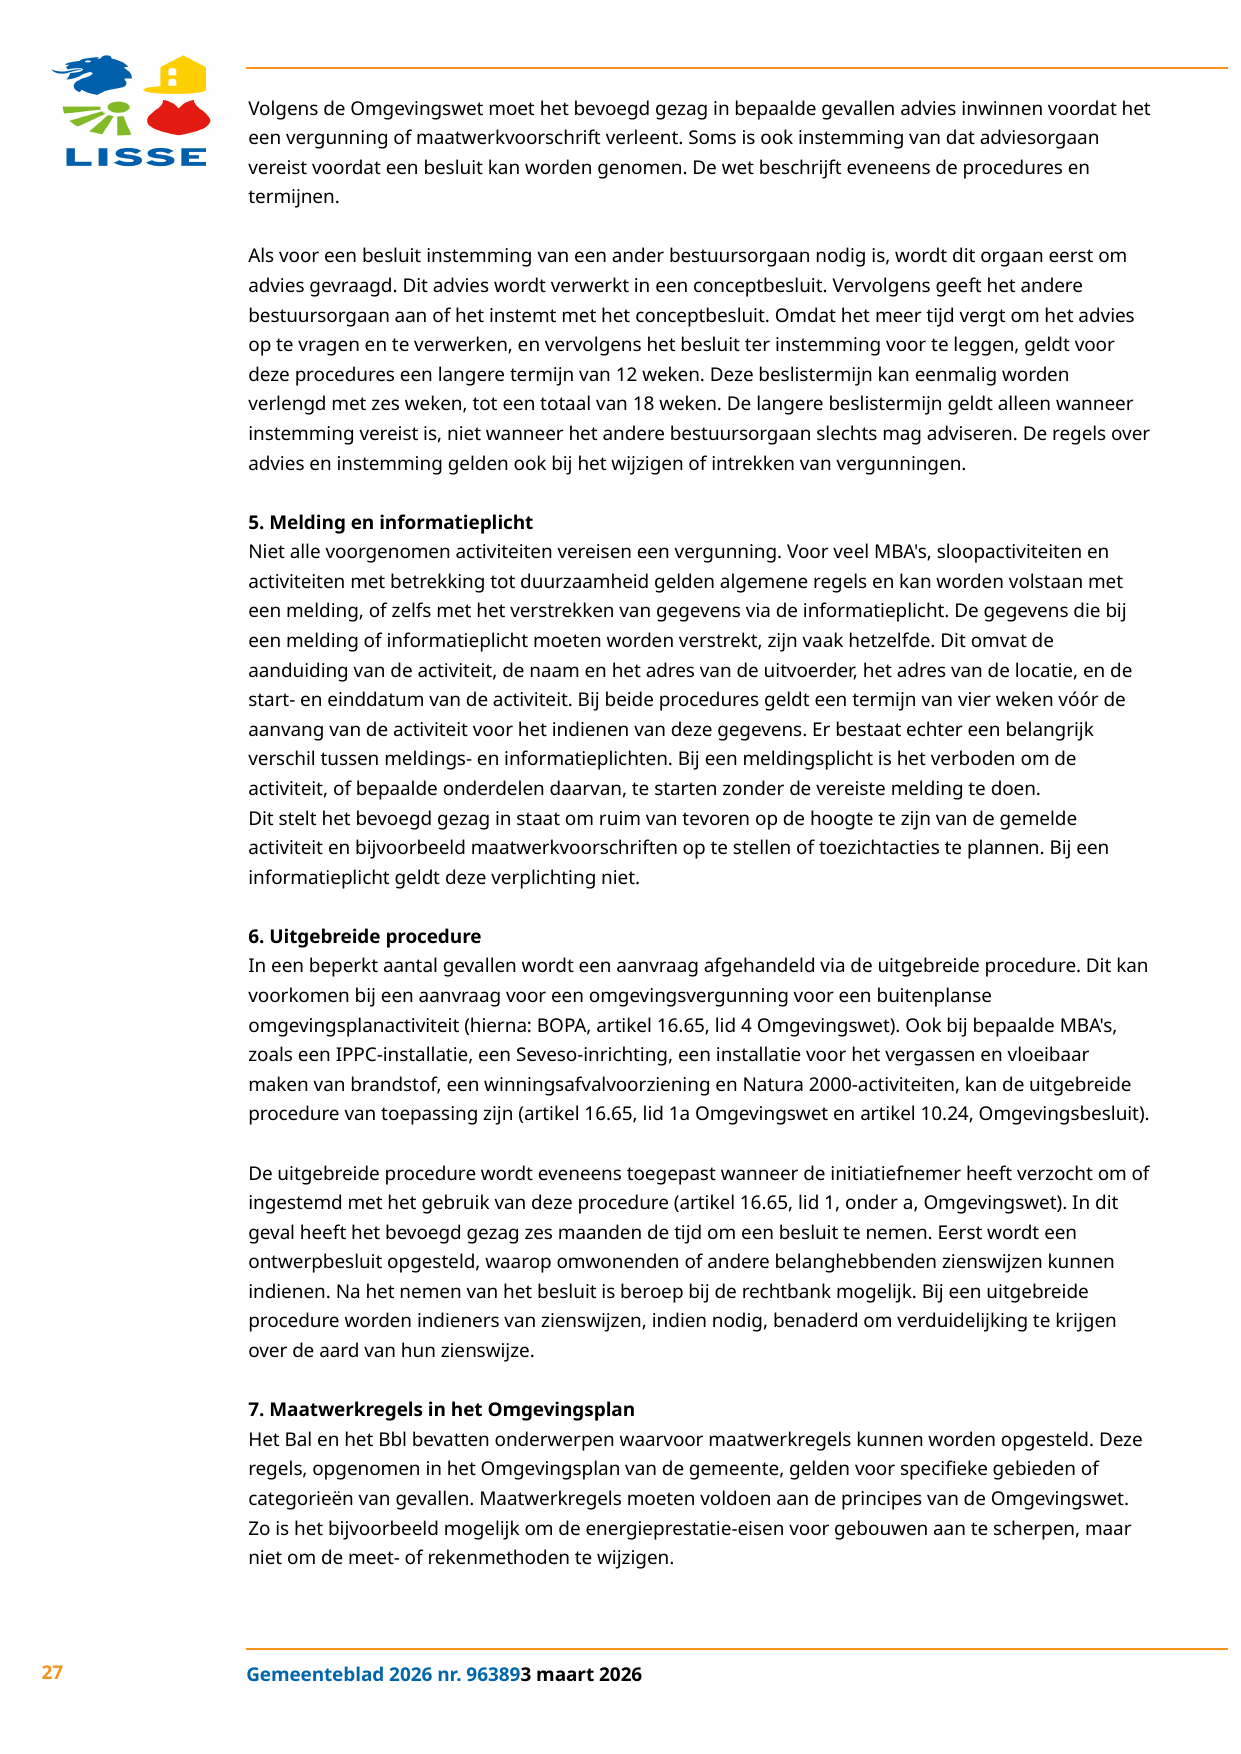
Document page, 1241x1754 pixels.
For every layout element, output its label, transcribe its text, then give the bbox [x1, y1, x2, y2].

text In een beperkt aantal gevallen wordt een aanvraag afgehandeld via de uitgebreide procedure. Dit kan voorkomen bij een aanvraag voor een omgevingsvergunning voor een buitenplanse omgevingsplanactiviteit (hierna: BOPA, artikel 16.65, lid 4 Omgevingswet). Ook bij bepaalde MBA's, zoals een IPPC-installatie, een Seveso-inrichting, een installatie voor het vergassen en vloeibaar maken van brandstof, een winningsafvalvoorziening en Natura 2000-activiteiten, kan de uitgebreide procedure van toepassing zijn (artikel 16.65, lid 1a Omgevingswet en artikel 10.24, Omgevingsbesluit). [248, 953, 1152, 1126]
text 6. Uitgebreide procedure [248, 923, 1152, 949]
text Als voor een besluit instemming van een ander bestuursorgaan nodig is, wordt dit orgaan eerst om advies gevraagd. Dit advies wordt verwerkt in een conceptbesluit. Vervolgens geeft het andere bestuursorgaan aan of het instemt met het conceptbesluit. Omdat het meer tijd vergt om het advies op te vragen en te verwerken, en vervolgens het besluit ter instemming voor te leggen, geldt voor deze procedures een langere termijn van 12 weken. Deze beslistermijn kan eenmalig worden verlengd met zes weken, tot een totaal van 18 weken. De langere beslistermijn geldt alleen wanneer instemming vereist is, niet wanneer het andere bestuursorgaan slechts mag adviseren. De regels over advies en instemming gelden ook bij het wijzigen of intrekken van vergunningen. [248, 243, 1152, 476]
text Het Bal en het Bbl bevatten onderwerpen waarvoor maatwerkregels kunnen worden opgesteld. Deze regels, opgenomen in het Omgevingsplan van de gemeente, gelden voor specifieke gebieden of categorieën van gevallen. Maatwerkregels moeten voldoen aan de principes van de Omgevingswet. Zo is het bijvoorbeeld mogelijk om de energieprestatie-eisen voor gebouwen aan te scherpen, maar niet om de meet- of rekenmethoden te wijzigen. [248, 1426, 1152, 1570]
picture [41, 47, 231, 172]
text 7. Maatwerkregels in het Omgevingsplan [248, 1396, 1152, 1422]
text 5. Melding en informatieplicht [248, 509, 1152, 535]
text Volgens de Omgevingswet moet het bevoegd gezag in bepaalde gevallen advies inwinnen voordat het een vergunning of maatwerkvoorschrift verleent. Soms is ook instemming van dat adviesorgaan vereist voordat een besluit kan worden genomen. De wet beschrijft eveneens de procedures en termijnen. [248, 95, 1152, 209]
text De uitgebreide procedure wordt eveneens toegepast wanneer de initiatiefnemer heeft verzocht om of ingestemd met het gebruik van deze procedure (artikel 16.65, lid 1, onder a, Omgevingswet). In dit geval heeft het bevoegd gezag zes maanden de tijd om een besluit te nemen. Eerst wordt een ontwerpbesluit opgesteld, waarop omwonenden of andere belanghebbenden zienswijzen kunnen indienen. Na het nemen van het besluit is beroep bij de rechtbank mogelijk. Bij een uitgebreide procedure worden indieners van zienswijzen, indien nodig, benaderd om verduidelijking te krijgen over de aard van hun zienswijze. [248, 1160, 1152, 1363]
text Dit stelt het bevoegd gezag in staat om ruim van tevoren op de hoogte te zijn van de gemelde activiteit en bijvoorbeeld maatwerkvoorschriften op te stellen of toezichtacties te plannen. Bij een informatieplicht geldt deze verplichting niet. [248, 805, 1152, 890]
text Niet alle voorgenomen activiteiten vereisen een vergunning. Voor veel MBA's, sloopactiviteiten en activiteiten met betrekking tot duurzaamheid gelden algemene regels en kan worden volstaan met een melding, of zelfs met het verstrekken van gegevens via de informatieplicht. De gegevens die bij een melding of informatieplicht moeten worden verstrekt, zijn vaak hetzelfde. Dit omvat de aanduiding van de activiteit, de naam en het adres van de uitvoerder, het adres van de locatie, en de start- en einddatum van de activiteit. Bij beide procedures geldt een termijn van vier weken vóór de aanvang van de activiteit voor het indienen van deze gegevens. Er bestaat echter een belangrijk verschil tussen meldings- en informatieplichten. Bij een meldingsplicht is het verboden om de activiteit, of bepaalde onderdelen daarvan, te starten zonder de vereiste melding te doen. [248, 538, 1152, 801]
